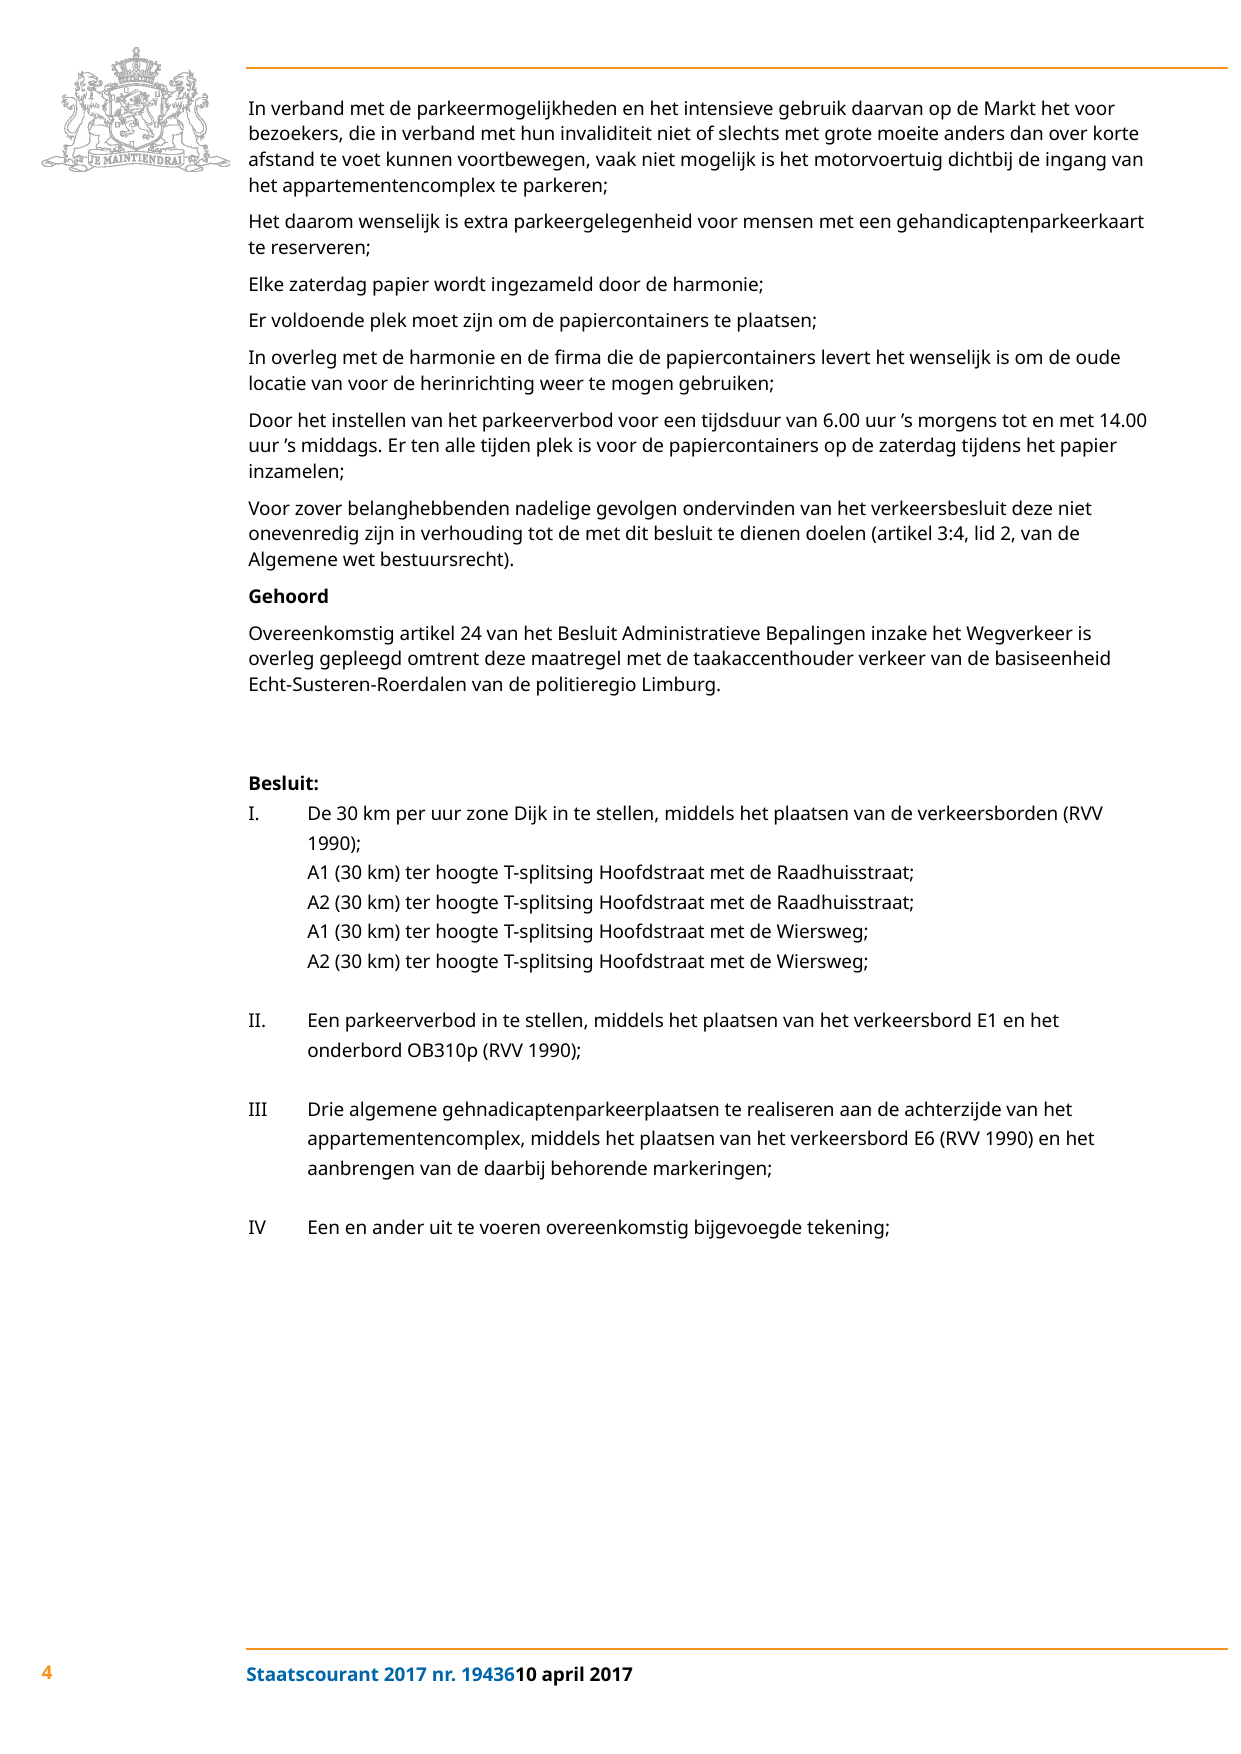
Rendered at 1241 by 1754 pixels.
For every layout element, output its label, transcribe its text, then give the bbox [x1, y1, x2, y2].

text Elke zaterdag papier wordt ingezameld door de harmonie; [248, 271, 1152, 297]
list A1 (30 km) ter hoogte T-splitsing Hoofdstraat met de Raadhuisstraat; [248, 859, 1152, 885]
list A1 (30 km) ter hoogte T-splitsing Hoofdstraat met de Wiersweg; [248, 918, 1152, 944]
list Een en ander uit te voeren overeenkomstig bijgevoegde tekening; [248, 1214, 1152, 1240]
text In overleg met de harmonie en de firma die de papiercontainers levert het wenselijk is om de oude locatie van voor de herinrichting weer te mogen gebruiken; [248, 344, 1152, 396]
list A2 (30 km) ter hoogte T-splitsing Hoofdstraat met de Raadhuisstraat; [248, 889, 1152, 914]
text Overeenkomstig artikel 24 van het Besluit Administratieve Bepalingen inzake het Wegverkeer is overleg gepleegd omtrent deze maatregel met de taakaccenthouder verkeer van de basiseenheid Echt-Susteren-Roerdalen van de politieregio Limburg. [248, 620, 1152, 697]
text Door het instellen van het parkeerverbod voor een tijdsduur van 6.00 uur ’s morgens tot en met 14.00 uur ’s middags. Er ten alle tijden plek is voor de papiercontainers op de zaterdag tijdens het papier inzamelen; [248, 407, 1152, 484]
text In verband met de parkeermogelijkheden en het intensieve gebruik daarvan op de Markt het voor bezoekers, die in verband met hun invaliditeit niet of slechts met grote moeite anders dan over korte afstand te voet kunnen voortbewegen, vaak niet mogelijk is het motorvoertuig dichtbij de ingang van het appartementencomplex te parkeren; [248, 95, 1152, 198]
picture [41, 47, 231, 172]
list De 30 km per uur zone Dijk in te stellen, middels het plaatsen van de verkeersborden (RVV 1990); [248, 800, 1152, 855]
text Het daarom wenselijk is extra parkeergelegenheid voor mensen met een gehandicaptenparkeerkaart te reserveren; [248, 209, 1152, 260]
list Een parkeerverbod in te stellen, middels het plaatsen van het verkeersbord E1 en het onderbord OB310p (RVV 1990); [248, 1007, 1152, 1062]
text Besluit: [248, 771, 1152, 796]
text Gehoord [248, 583, 1152, 609]
list A2 (30 km) ter hoogte T-splitsing Hoofdstraat met de Wiersweg; [248, 948, 1152, 974]
text Er voldoende plek moet zijn om de papiercontainers te plaatsen; [248, 308, 1152, 333]
list Drie algemene gehnadicaptenparkeerplaatsen te realiseren aan de achterzijde van het appartementencomplex, middels het plaatsen van het verkeersbord E6 (RVV 1990) en het aanbrengen van de daarbij behorende markeringen; [248, 1096, 1152, 1181]
text Voor zover belanghebbenden nadelige gevolgen ondervinden van het verkeersbesluit deze niet onevenredig zijn in verhouding tot de met dit besluit te dienen doelen (artikel 3:4, lid 2, van de Algemene wet bestuursrecht). [248, 495, 1152, 572]
